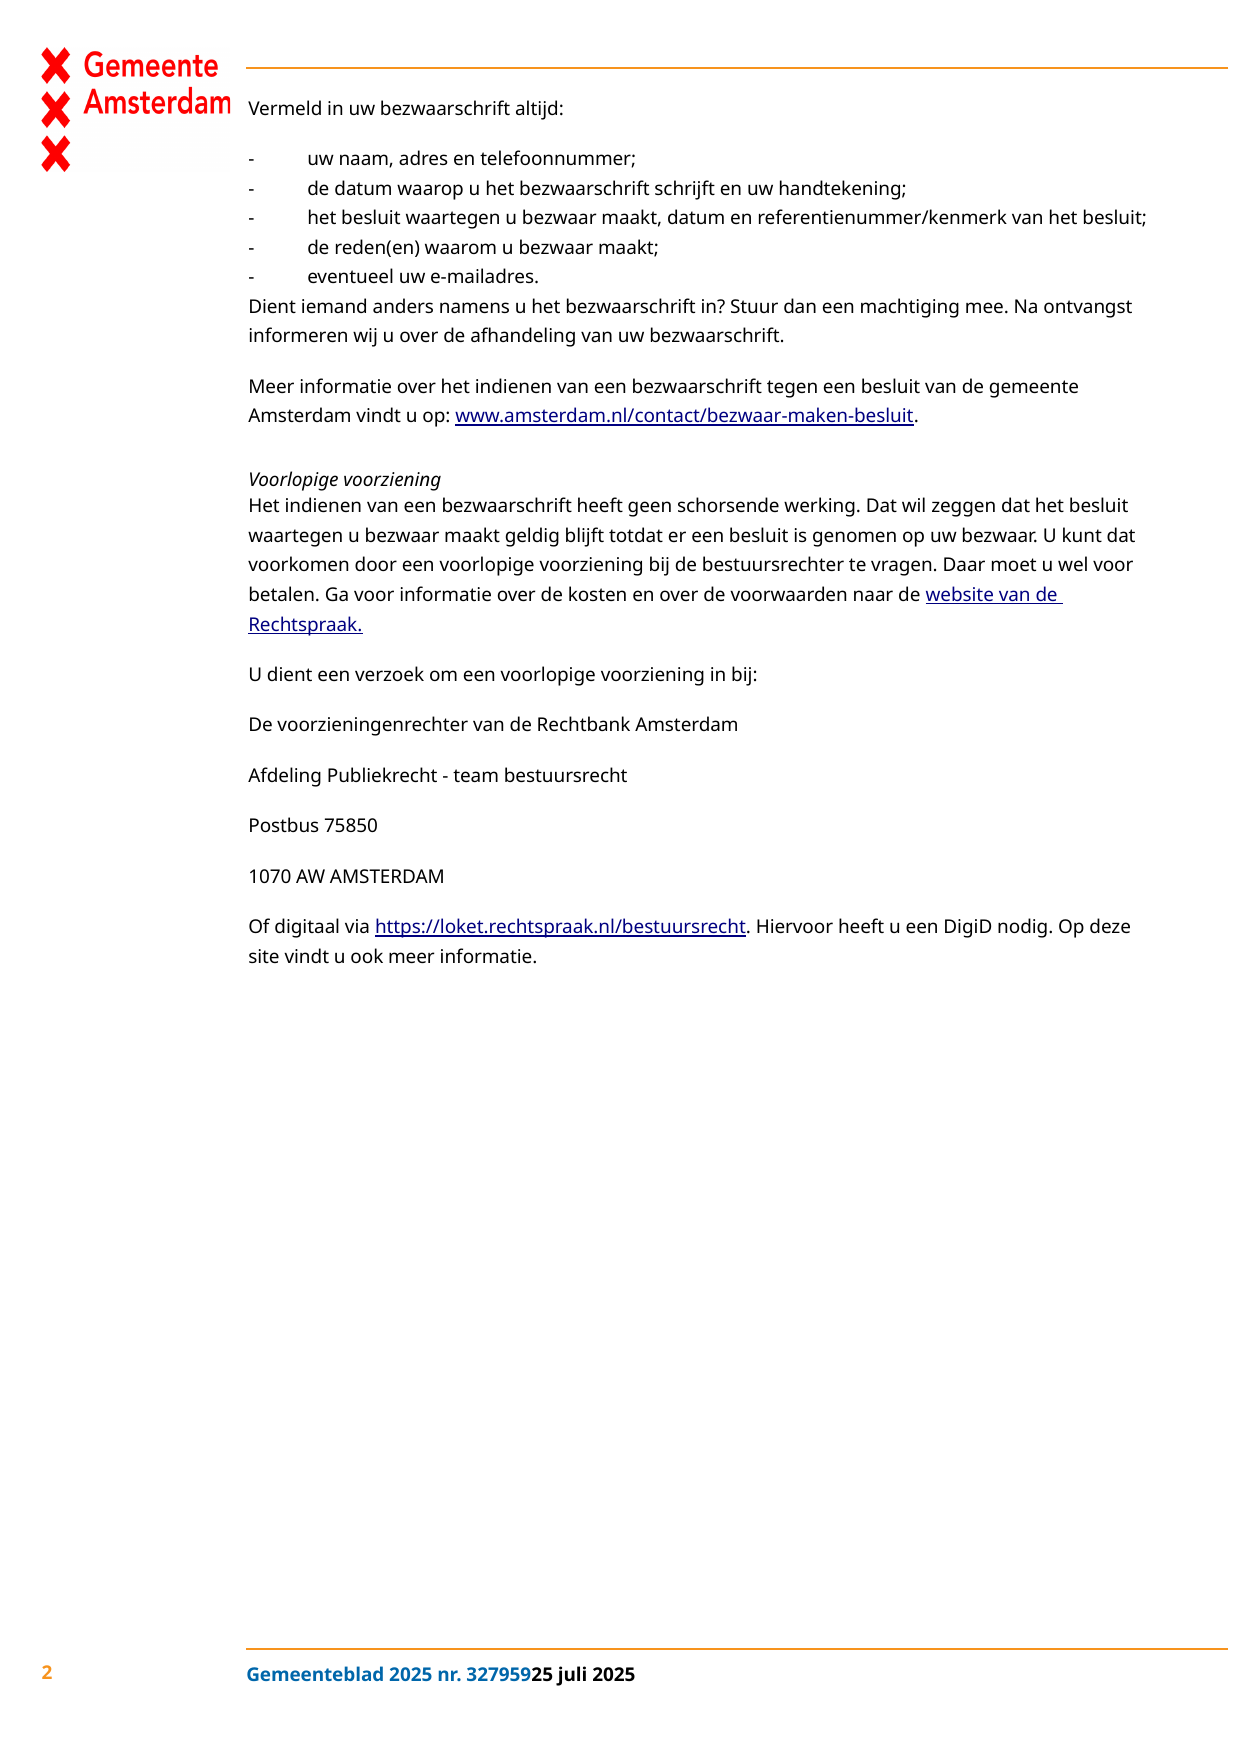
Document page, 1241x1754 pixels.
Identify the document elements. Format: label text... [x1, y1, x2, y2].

text Meer informatie over het indienen van een bezwaarschrift tegen een besluit van de gemeente Amsterdam vindt u op: www.amsterdam.nl/contact/bezwaar-maken-besluit. [248, 373, 1152, 428]
text Dient iemand anders namens u het bezwaarschrift in? Stuur dan een machtiging mee. Na ontvangst informeren wij u over de afhandeling van uw bezwaarschrift. [248, 293, 1152, 348]
text 1070 AW AMSTERDAM [248, 863, 1152, 888]
text Postbus 75850 [248, 812, 1152, 838]
list eventueel uw e-mailadres. [248, 263, 1152, 289]
list de reden(en) waarom u bezwaar maakt; [248, 234, 1152, 260]
picture [41, 47, 231, 172]
text Of digitaal via https://loket.rechtspraak.nl/bestuursrecht. Hiervoor heeft u een DigiD nodig. Op deze site vindt u ook meer informatie. [248, 913, 1152, 968]
text U dient een verzoek om een voorlopige voorziening in bij: [248, 661, 1152, 687]
text Het indienen van een bezwaarschrift heeft geen schorsende werking. Dat wil zeggen dat het besluit waartegen u bezwaar maakt geldig blijft totdat er een besluit is genomen op uw bezwaar. U kunt dat voorkomen door een voorlopige voorziening bij de bestuursrechter te vragen. Daar moet u wel voor betalen. Ga voor informatie over de kosten en over de voorwaarden naar de website van de Rechtspraak. [248, 492, 1152, 636]
text Afdeling Publiekrecht - team bestuursrecht [248, 762, 1152, 788]
text De voorzieningenrechter van de Rechtbank Amsterdam [248, 712, 1152, 737]
list uw naam, adres en telefoonnummer; [248, 145, 1152, 171]
text Vermeld in uw bezwaarschrift altijd: [248, 95, 1152, 121]
text Voorlopige voorziening [248, 467, 1152, 492]
list het besluit waartegen u bezwaar maakt, datum en referentienummer/kenmerk van het besluit; [248, 204, 1152, 230]
list de datum waarop u het bezwaarschrift schrijft en uw handtekening; [248, 175, 1152, 201]
